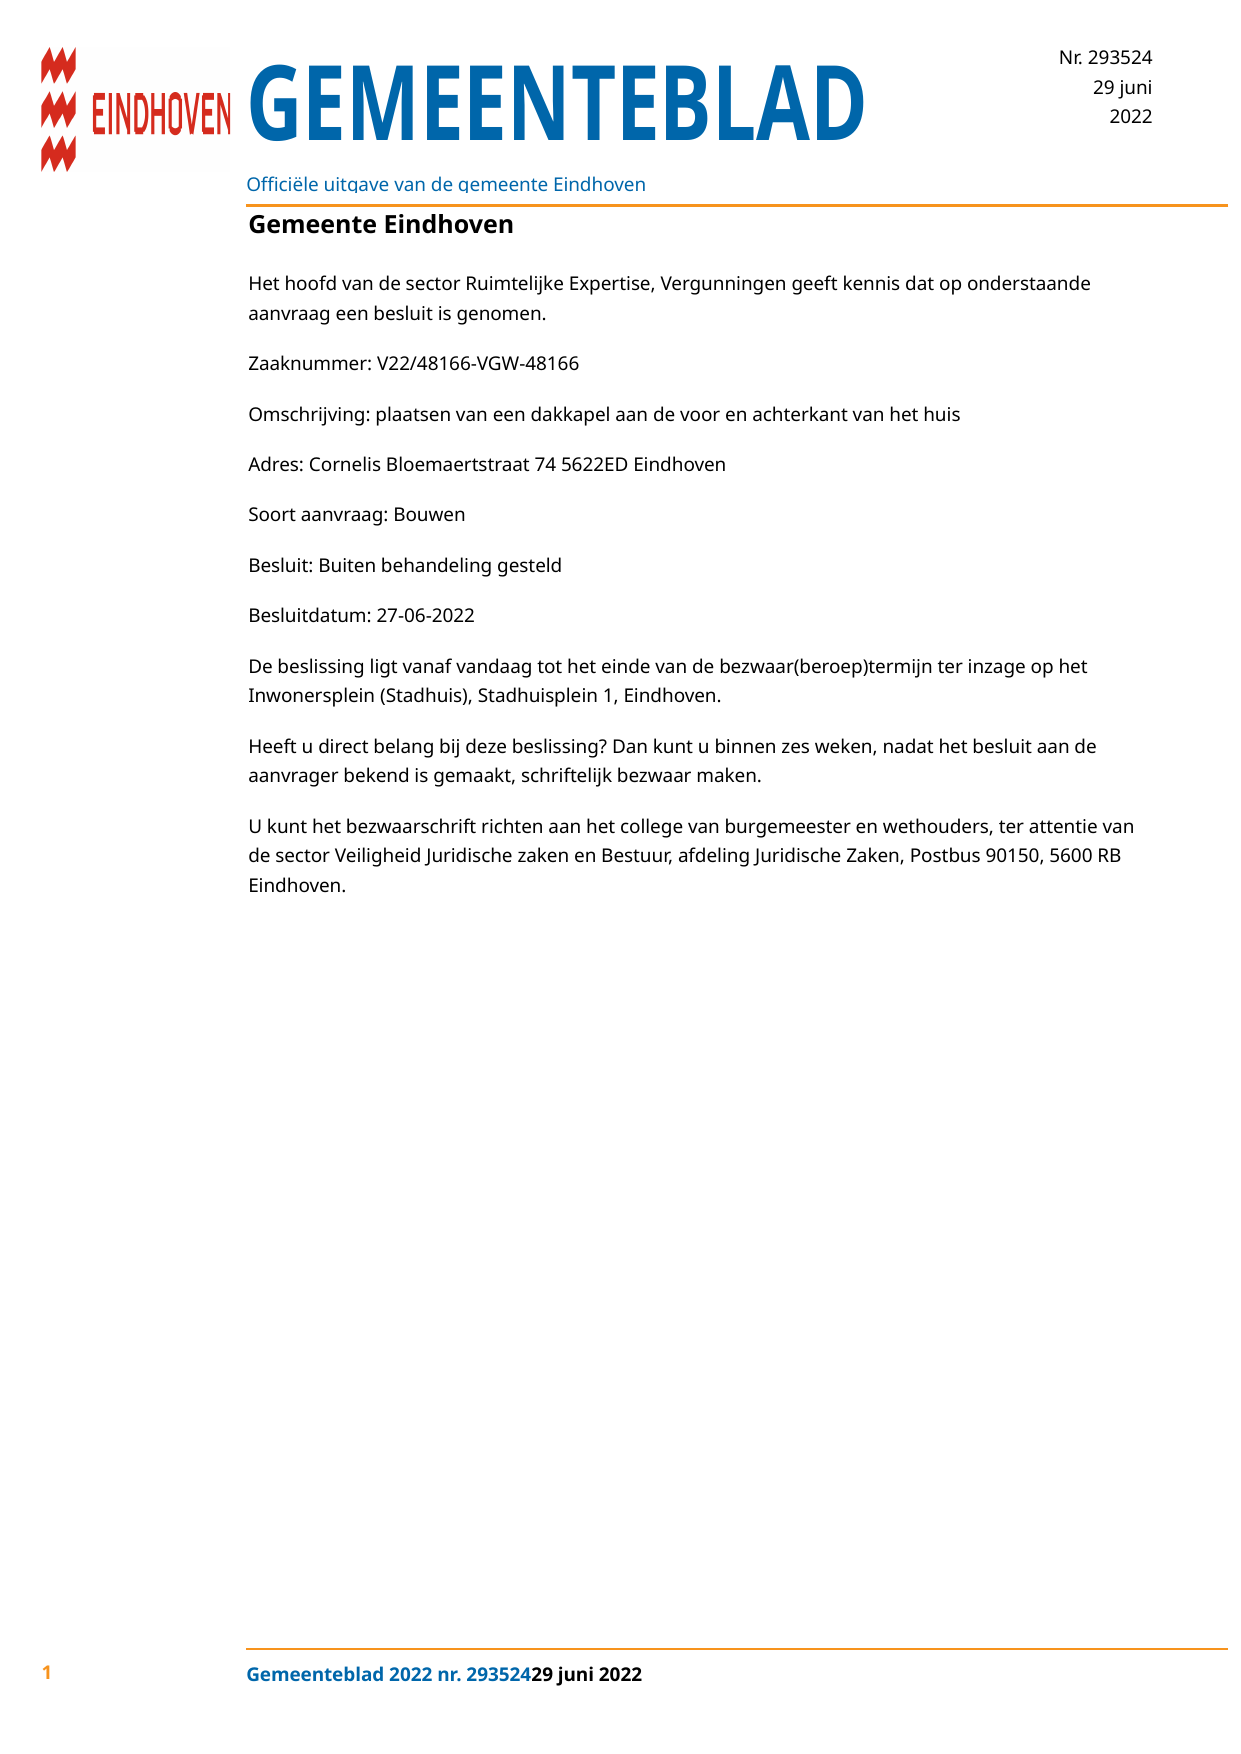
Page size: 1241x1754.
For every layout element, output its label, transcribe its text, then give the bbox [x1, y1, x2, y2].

text Zaaknummer: V22/48166-VGW-48166 [248, 350, 1152, 376]
text De beslissing ligt vanaf vandaag tot het einde van de bezwaar(beroep)termijn ter inzage op het Inwonersplein (Stadhuis), Stadhuisplein 1, Eindhoven. [248, 653, 1152, 708]
text Soort aanvraag: Bouwen [248, 502, 1152, 527]
text Heeft u direct belang bij deze beslissing? Dan kunt u binnen zes weken, nadat het besluit aan de aanvrager bekend is gemaakt, schriftelijk bezwaar maken. [248, 733, 1152, 788]
text Omschrijving: plaatsen van een dakkapel aan de voor en achterkant van het huis [248, 401, 1152, 426]
text Besluit: Buiten behandeling gesteld [248, 552, 1152, 578]
text Het hoofd van de sector Ruimtelijke Expertise, Vergunningen geeft kennis dat op onderstaande aanvraag een besluit is genomen. [248, 270, 1152, 326]
text U kunt het bezwaarschrift richten aan het college van burgemeester en wethouders, ter attentie van de sector Veiligheid Juridische zaken en Bestuur, afdeling Juridische Zaken, Postbus 90150, 5600 RB Eindhoven. [248, 813, 1152, 898]
picture [41, 47, 231, 172]
text Besluitdatum: 27-06-2022 [248, 602, 1152, 628]
text Gemeente Eindhoven [248, 207, 1152, 241]
text Adres: Cornelis Bloemaertstraat 74 5622ED Eindhoven [248, 451, 1152, 477]
